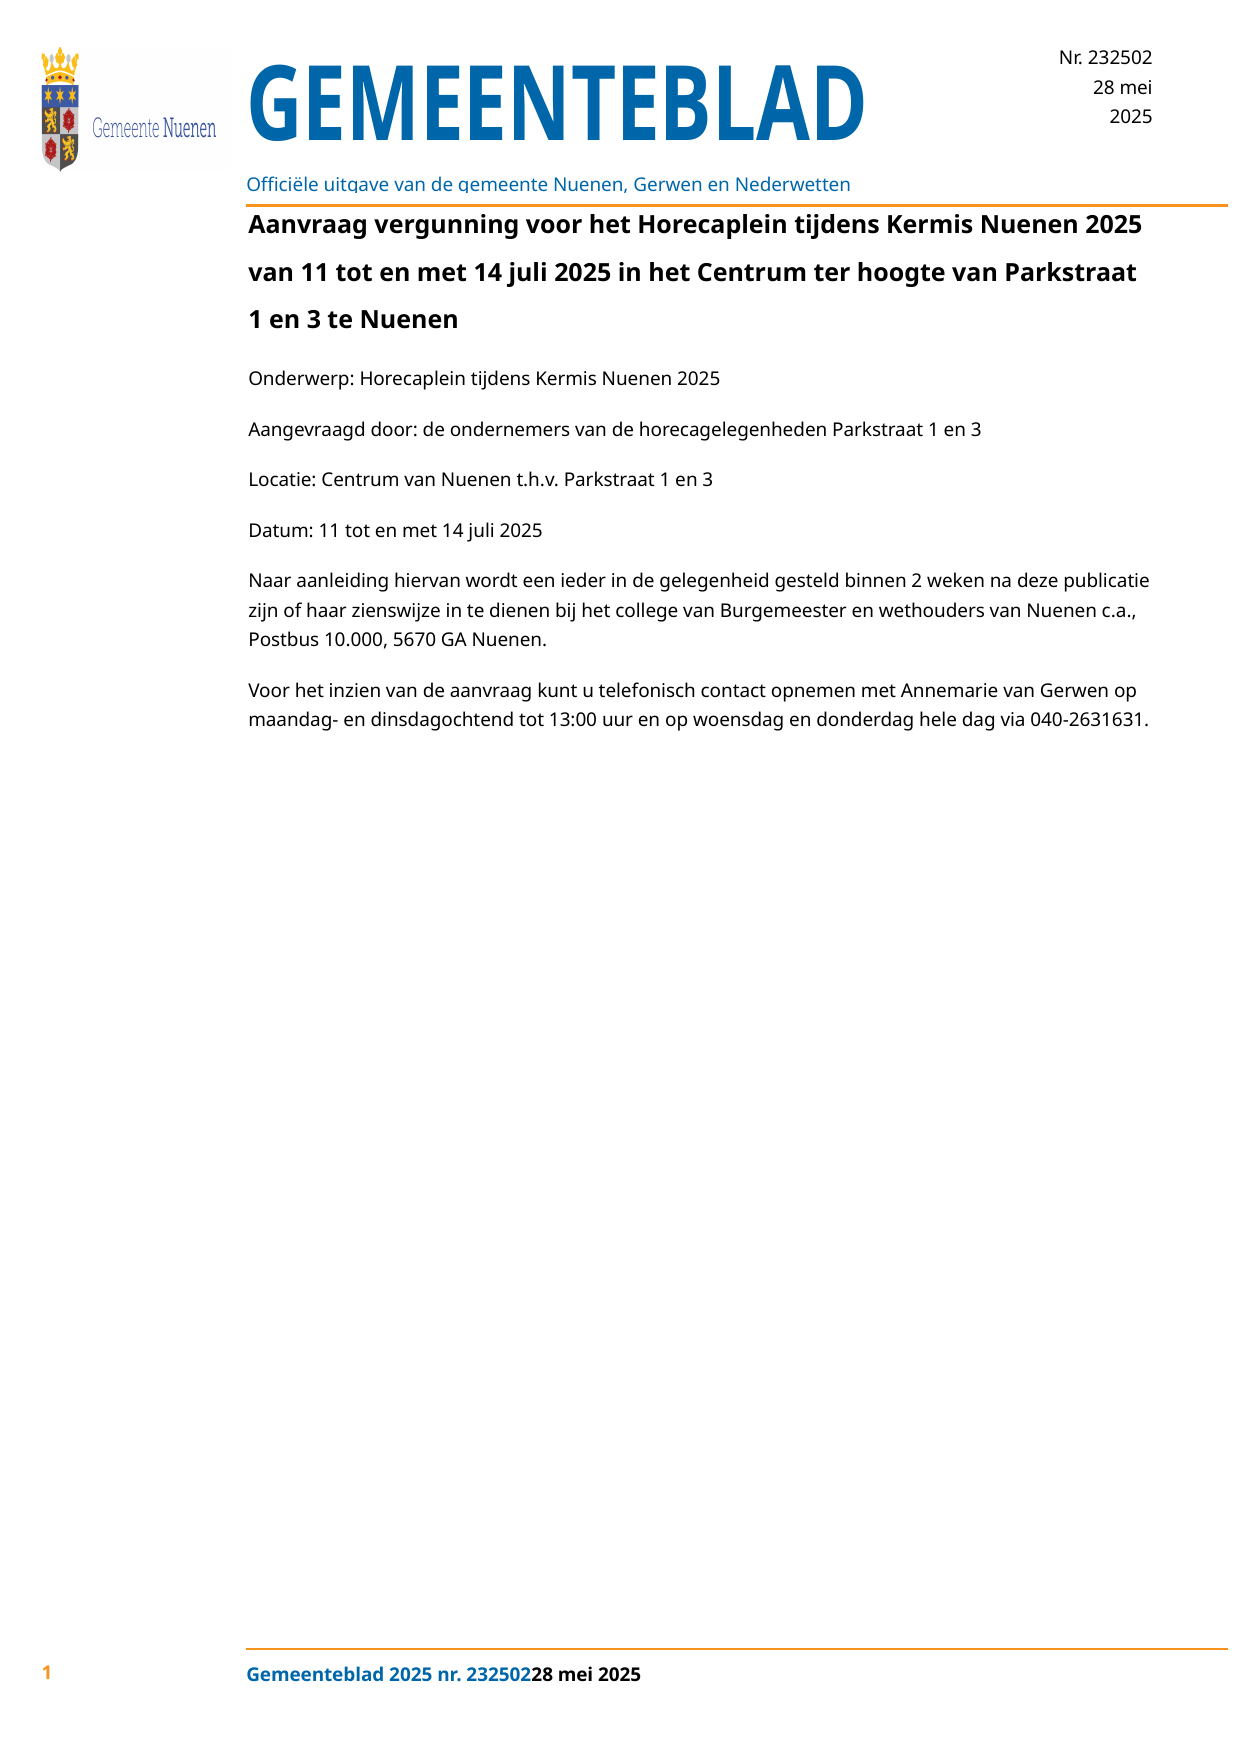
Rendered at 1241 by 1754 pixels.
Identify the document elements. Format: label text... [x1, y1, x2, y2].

picture [41, 47, 231, 172]
text Naar aanleiding hiervan wordt een ieder in de gelegenheid gesteld binnen 2 weken na deze publicatie zijn of haar zienswijze in te dienen bij het college van Burgemeester en wethouders van Nuenen c.a., Postbus 10.000, 5670 GA Nuenen. [248, 567, 1152, 652]
text Locatie: Centrum van Nuenen t.h.v. Parkstraat 1 en 3 [248, 466, 1152, 492]
text Aangevraagd door: de ondernemers van de horecagelegenheden Parkstraat 1 en 3 [248, 416, 1152, 442]
text Aanvraag vergunning voor het Horecaplein tijdens Kermis Nuenen 2025 van 11 tot en met 14 juli 2025 in het Centrum ter hoogte van Parkstraat 1 en 3 te Nuenen [248, 207, 1152, 336]
text Datum: 11 tot en met 14 juli 2025 [248, 517, 1152, 542]
text Voor het inzien van de aanvraag kunt u telefonisch contact opnemen met Annemarie van Gerwen op maandag- en dinsdagochtend tot 13:00 uur en op woensdag en donderdag hele dag via 040-2631631. [248, 677, 1152, 732]
text Onderwerp: Horecaplein tijdens Kermis Nuenen 2025 [248, 366, 1152, 391]
